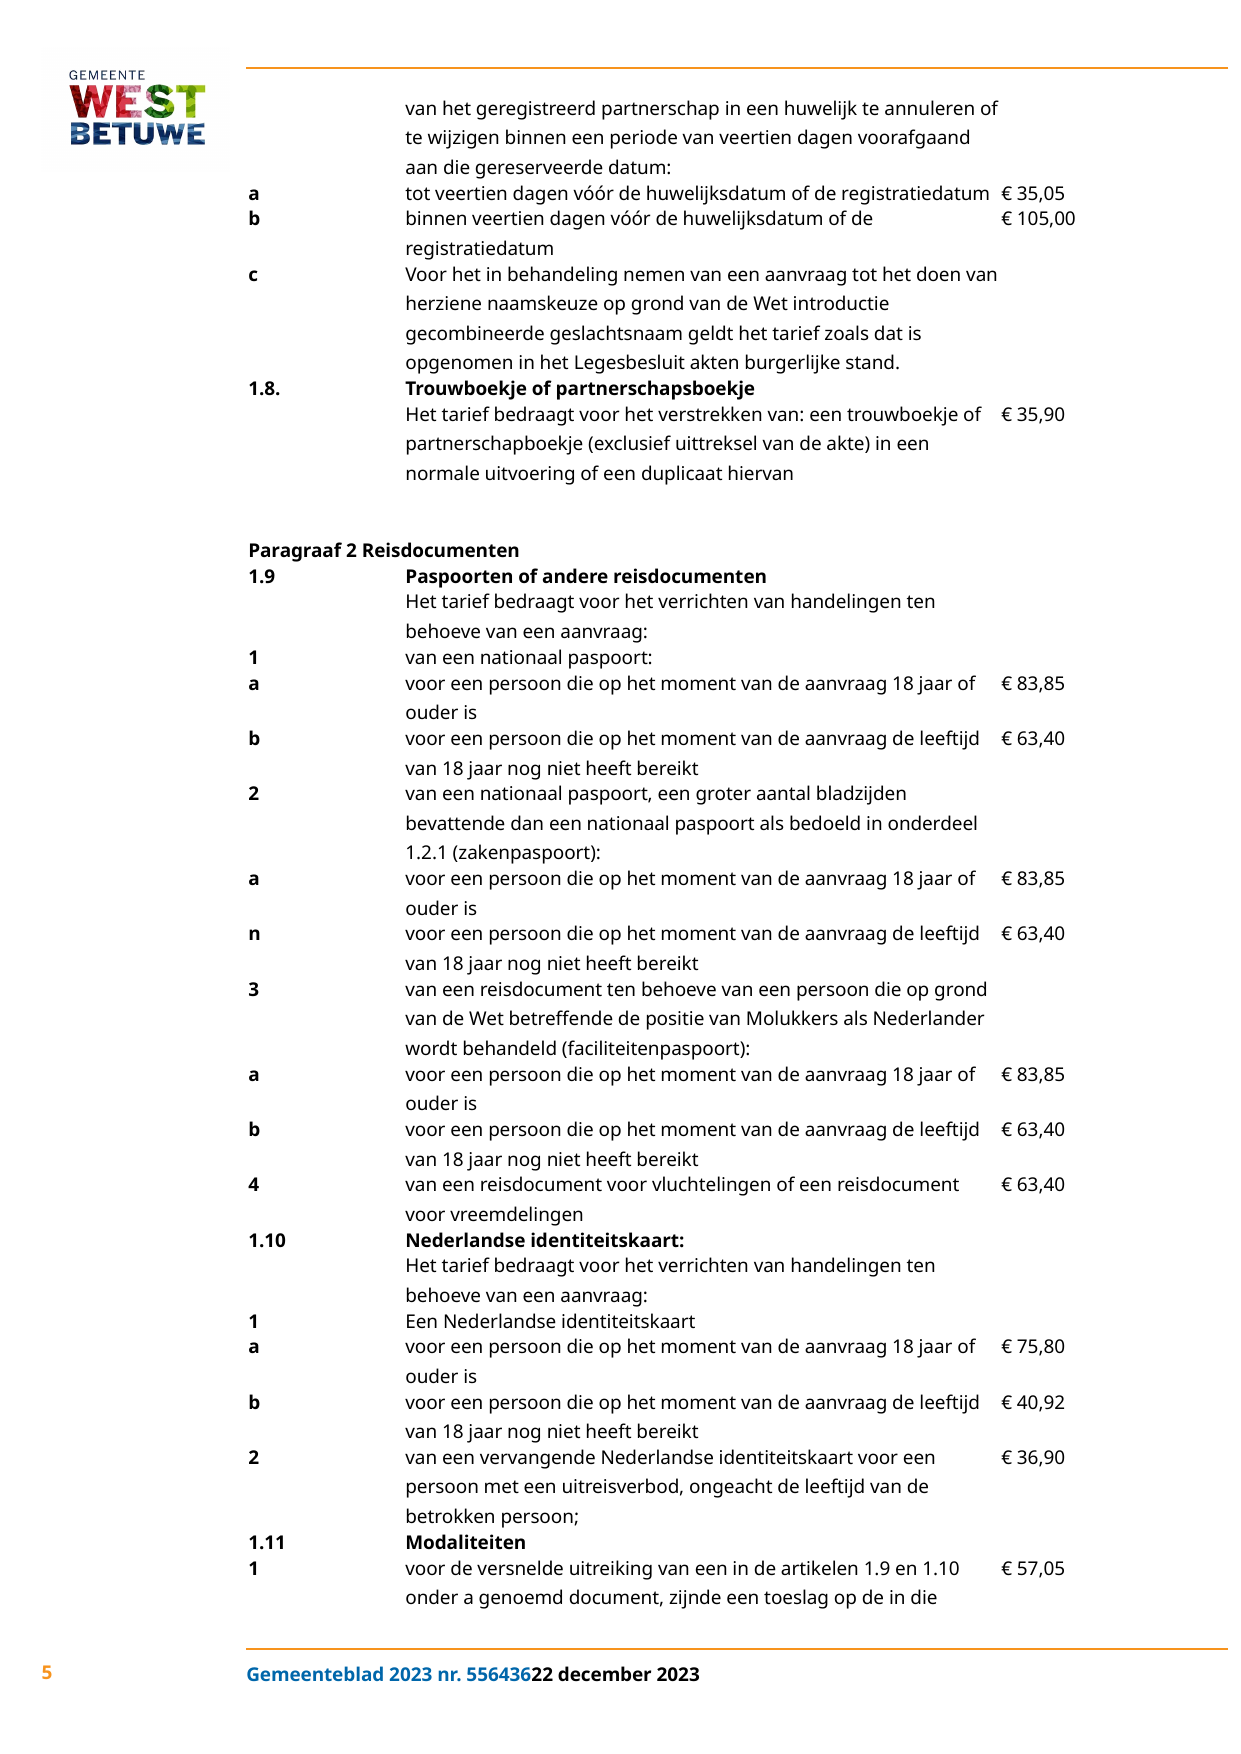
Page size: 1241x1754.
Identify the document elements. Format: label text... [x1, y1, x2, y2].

table_cell [1001, 563, 1152, 589]
table_cell € 36,90 [1001, 1444, 1152, 1529]
table_cell voor een persoon die op het moment van de aanvraag de leeftijd van 18 jaar nog niet heeft bereikt [405, 725, 1001, 780]
table_cell 1.8. [248, 375, 405, 401]
table_cell [248, 486, 405, 512]
table_cell 1.10 [248, 1227, 405, 1252]
table_cell Trouwboekje of partnerschapsboekje [405, 375, 1001, 401]
table_cell a [248, 670, 405, 725]
table_cell € 83,85 [1001, 865, 1152, 921]
table_cell € 63,40 [1001, 1171, 1152, 1227]
table_cell voor een persoon die op het moment van de aanvraag 18 jaar of ouder is [405, 1334, 1001, 1389]
table_cell van een reisdocument ten behoeve van een persoon die op grond van de Wet betreffende de positie van Molukkers als Nederlander wordt behandeld (faciliteitenpaspoort): [405, 976, 1001, 1061]
table_cell voor de versnelde uitreiking van een in de artikelen 1.9 en 1.10 onder a genoemd document, zijnde een toeslag op de in die [405, 1555, 1001, 1610]
table_cell [1001, 95, 1152, 180]
table_cell [1001, 537, 1152, 563]
table_cell [248, 589, 405, 644]
table_cell Voor het in behandeling nemen van een aanvraag tot het doen van herziene naamskeuze op grond van de Wet introductie gecombineerde geslachtsnaam geldt het tarief zoals dat is opgenomen in het Legesbesluit akten burgerlijke stand. [405, 261, 1001, 375]
table_cell van een vervangende Nederlandse identiteitskaart voor een persoon met een uitreisverbod, ongeacht de leeftijd van de betrokken persoon; [405, 1444, 1001, 1529]
table_cell [405, 486, 1001, 512]
table_cell [1001, 512, 1152, 537]
table_cell 1.9 [248, 563, 405, 589]
table_cell € 105,00 [1001, 205, 1152, 261]
table_cell voor een persoon die op het moment van de aanvraag 18 jaar of ouder is [405, 865, 1001, 921]
table_cell [1001, 1308, 1152, 1333]
table_cell a [248, 1061, 405, 1116]
table_cell 1 [248, 1308, 405, 1333]
table_cell van een nationaal paspoort: [405, 644, 1001, 670]
table_cell € 83,85 [1001, 1061, 1152, 1116]
table_cell 4 [248, 1171, 405, 1227]
table_cell c [248, 261, 405, 375]
table_cell Het tarief bedraagt voor het verrichten van handelingen ten behoeve van een aanvraag: [405, 589, 1001, 644]
table_cell [1001, 261, 1152, 375]
table_cell 1 [248, 644, 405, 670]
table_cell 2 [248, 1444, 405, 1529]
table_cell tot veertien dagen vóór de huwelijksdatum of de registratiedatum [405, 180, 1001, 205]
table_cell [405, 512, 1001, 537]
table_cell voor een persoon die op het moment van de aanvraag de leeftijd van 18 jaar nog niet heeft bereikt [405, 1389, 1001, 1444]
table_cell Het tarief bedraagt voor het verrichten van handelingen ten behoeve van een aanvraag: [405, 1253, 1001, 1308]
table_cell [248, 401, 405, 486]
table_cell [248, 1253, 405, 1308]
table_cell [1001, 486, 1152, 512]
table_cell [1001, 1227, 1152, 1252]
table_cell Paragraaf 2 Reisdocumenten [248, 537, 1001, 563]
table_cell € 63,40 [1001, 725, 1152, 780]
table_cell [248, 512, 405, 537]
table_cell Een Nederlandse identiteitskaart [405, 1308, 1001, 1333]
table_cell binnen veertien dagen vóór de huwelijksdatum of de registratiedatum [405, 205, 1001, 261]
table_cell voor een persoon die op het moment van de aanvraag 18 jaar of ouder is [405, 1061, 1001, 1116]
table_cell € 57,05 [1001, 1555, 1152, 1610]
table_cell € 63,40 [1001, 921, 1152, 976]
table_cell Het tarief bedraagt voor het verstrekken van: een trouwboekje of partnerschapboekje (exclusief uittreksel van de akte) in een normale uitvoering of een duplicaat hiervan [405, 401, 1001, 486]
table_cell 2 [248, 780, 405, 865]
table_cell [1001, 976, 1152, 1061]
table_cell [1001, 780, 1152, 865]
table_cell [1001, 1253, 1152, 1308]
table_cell voor een persoon die op het moment van de aanvraag de leeftijd van 18 jaar nog niet heeft bereikt [405, 1116, 1001, 1171]
table_cell voor een persoon die op het moment van de aanvraag de leeftijd van 18 jaar nog niet heeft bereikt [405, 921, 1001, 976]
table_cell € 83,85 [1001, 670, 1152, 725]
table_cell [1001, 1529, 1152, 1555]
table_cell € 40,92 [1001, 1389, 1152, 1444]
table_cell a [248, 865, 405, 921]
table_cell b [248, 1389, 405, 1444]
table_cell Paspoorten of andere reisdocumenten [405, 563, 1001, 589]
table_cell [1001, 375, 1152, 401]
table_cell Nederlandse identiteitskaart: [405, 1227, 1001, 1252]
picture [41, 47, 231, 172]
table_cell a [248, 180, 405, 205]
table_cell b [248, 1116, 405, 1171]
table_cell b [248, 725, 405, 780]
table_cell [248, 95, 405, 180]
table_cell € 35,05 [1001, 180, 1152, 205]
table_cell a [248, 1334, 405, 1389]
table_cell van een nationaal paspoort, een groter aantal bladzijden bevattende dan een nationaal paspoort als bedoeld in onderdeel 1.2.1 (zakenpaspoort): [405, 780, 1001, 865]
table_cell van het geregistreerd partnerschap in een huwelijk te annuleren of te wijzigen binnen een periode van veertien dagen voorafgaand aan die gereserveerde datum: [405, 95, 1001, 180]
table_cell € 35,90 [1001, 401, 1152, 486]
table_cell 1.11 [248, 1529, 405, 1555]
table_cell b [248, 205, 405, 261]
table_cell € 75,80 [1001, 1334, 1152, 1389]
table_cell n [248, 921, 405, 976]
table_cell [1001, 644, 1152, 670]
table_cell 1 [248, 1555, 405, 1610]
table_cell € 63,40 [1001, 1116, 1152, 1171]
table_cell [1001, 589, 1152, 644]
table_cell van een reisdocument voor vluchtelingen of een reisdocument voor vreemdelingen [405, 1171, 1001, 1227]
table_cell Modaliteiten [405, 1529, 1001, 1555]
table_cell voor een persoon die op het moment van de aanvraag 18 jaar of ouder is [405, 670, 1001, 725]
table_cell 3 [248, 976, 405, 1061]
